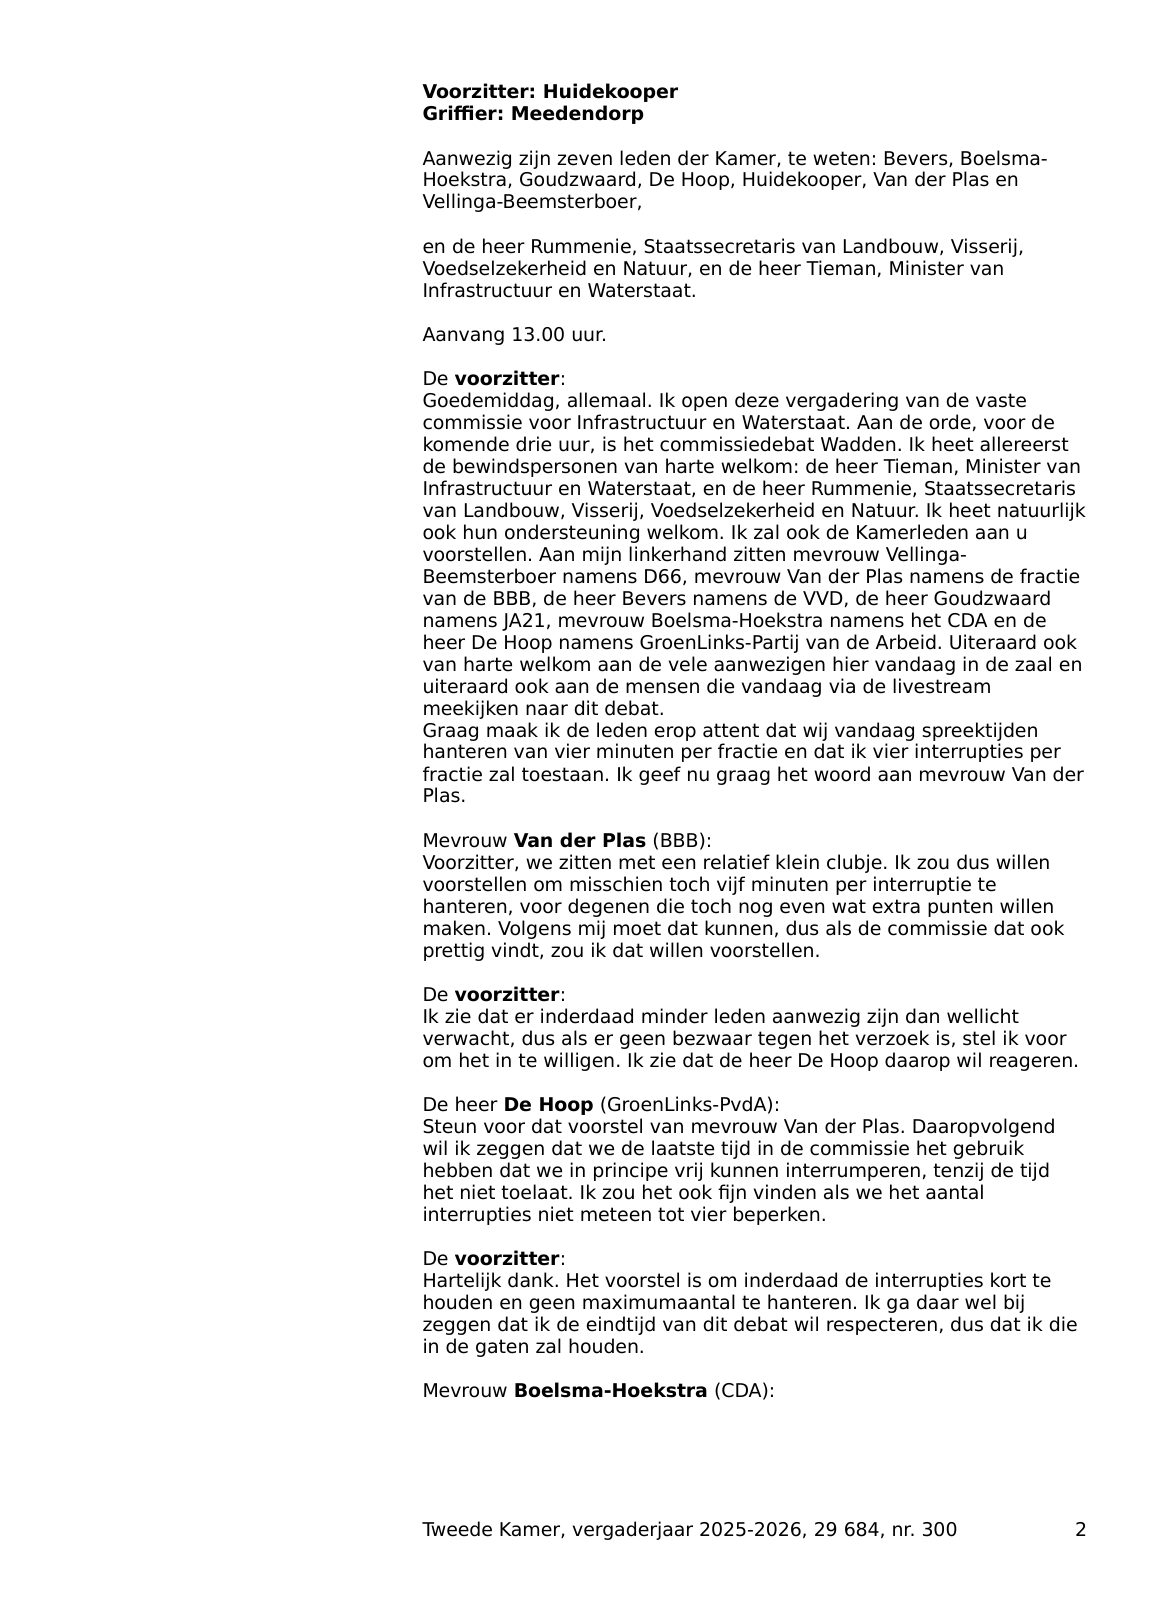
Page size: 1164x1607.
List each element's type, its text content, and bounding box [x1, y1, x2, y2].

text Voorzitter: Huidekooper [422, 81, 1087, 103]
text Mevrouw Van der Plas (BBB): [422, 829, 1087, 852]
text De voorzitter: [422, 1248, 1087, 1270]
text De heer De Hoop (GroenLinks-PvdA): [422, 1094, 1087, 1116]
text Voorzitter, we zitten met een relatief klein clubje. Ik zou dus willen voorstellen om misschien toch vijf minuten per interruptie te hanteren, voor degenen die toch nog even wat extra punten willen maken. Volgens mij moet dat kunnen, dus als de commissie dat ook prettig vindt, zou ik dat willen voorstellen. [422, 852, 1087, 961]
text De voorzitter: [422, 984, 1087, 1006]
text Aanwezig zijn zeven leden der Kamer, te weten: Bevers, Boelsma-Hoekstra, Goudzwaard, De Hoop, Huidekooper, Van der Plas en Vellinga-Beemsterboer, [422, 147, 1087, 213]
text Aanvang 13.00 uur. [422, 324, 1087, 346]
text Hartelijk dank. Het voorstel is om inderdaad de interrupties kort te houden en geen maximumaantal te hanteren. Ik ga daar wel bij zeggen dat ik de eindtijd van dit debat wil respecteren, dus dat ik die in de gaten zal houden. [422, 1270, 1087, 1358]
text Goedemiddag, allemaal. Ik open deze vergadering van de vaste commissie voor Infrastructuur en Waterstaat. Aan de orde, voor de komende drie uur, is het commissiedebat Wadden. Ik heet allereerst de bewindspersonen van harte welkom: de heer Tieman, Minister van Infrastructuur en Waterstaat, en de heer Rummenie, Staatssecretaris van Landbouw, Visserij, Voedselzekerheid en Natuur. Ik heet natuurlijk ook hun ondersteuning welkom. Ik zal ook de Kamerleden aan u voorstellen. Aan mijn linkerhand zitten mevrouw Vellinga-Beemsterboer namens D66, mevrouw Van der Plas namens de fractie van de BBB, de heer Bevers namens de VVD, de heer Goudzwaard namens JA21, mevrouw Boelsma-Hoekstra namens het CDA en de heer De Hoop namens GroenLinks-Partij van de Arbeid. Uiteraard ook van harte welkom aan de vele aanwezigen hier vandaag in de zaal en uiteraard ook aan de mensen die vandaag via de livestream meekijken naar dit debat. [422, 390, 1087, 719]
text Griffier: Meedendorp [422, 103, 1087, 125]
text en de heer Rummenie, Staatssecretaris van Landbouw, Visserij, Voedselzekerheid en Natuur, en de heer Tieman, Minister van Infrastructuur en Waterstaat. [422, 236, 1087, 301]
text De voorzitter: [422, 368, 1087, 390]
text Graag maak ik de leden erop attent dat wij vandaag spreektijden hanteren van vier minuten per fractie en dat ik vier interrupties per fractie zal toestaan. Ik geef nu graag het woord aan mevrouw Van der Plas. [422, 719, 1087, 807]
text Steun voor dat voorstel van mevrouw Van der Plas. Daaropvolgend wil ik zeggen dat we de laatste tijd in de commissie het gebruik hebben dat we in principe vrij kunnen interrumperen, tenzij de tijd het niet toelaat. Ik zou het ook fijn vinden als we het aantal interrupties niet meteen tot vier beperken. [422, 1116, 1087, 1226]
text Ik zie dat er inderdaad minder leden aanwezig zijn dan wellicht verwacht, dus als er geen bezwaar tegen het verzoek is, stel ik voor om het in te willigen. Ik zie dat de heer De Hoop daarop wil reageren. [422, 1006, 1087, 1072]
text Mevrouw Boelsma-Hoekstra (CDA): [422, 1380, 1087, 1402]
